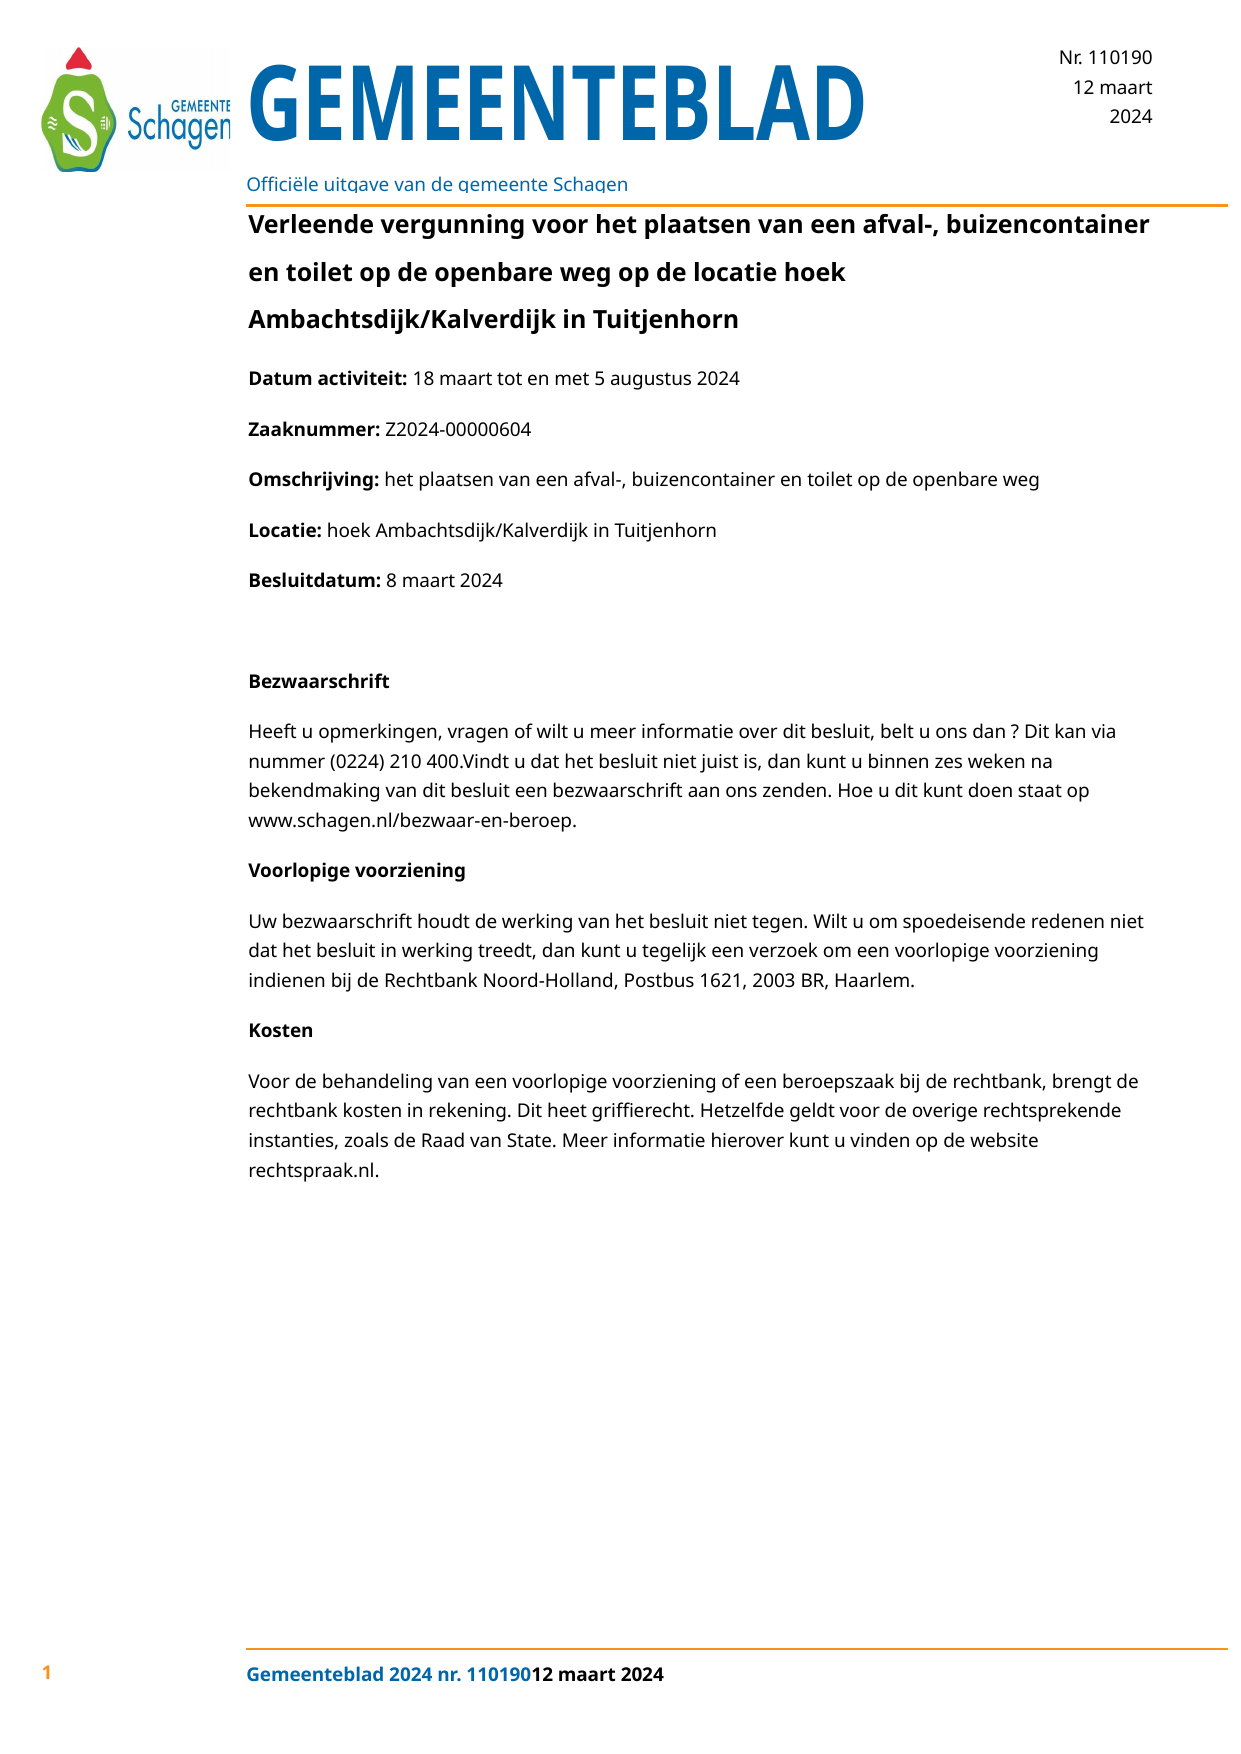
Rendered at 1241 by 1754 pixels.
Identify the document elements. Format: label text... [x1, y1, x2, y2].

text Verleende vergunning voor het plaatsen van een afval-, buizencontainer en toilet op de openbare weg op de locatie hoek Ambachtsdijk/Kalverdijk in Tuitjenhorn [248, 207, 1152, 336]
text Besluitdatum: 8 maart 2024 [248, 567, 1152, 593]
text Zaaknummer: Z2024-00000604 [248, 416, 1152, 442]
text Voor de behandeling van een voorlopige voorziening of een beroepszaak bij de rechtbank, brengt de rechtbank kosten in rekening. Dit heet griffierecht. Hetzelfde geldt voor de overige rechtsprekende instanties, zoals de Raad van State. Meer informatie hierover kunt u vinden op de website rechtspraak.nl. [248, 1068, 1152, 1182]
text Voorlopige voorziening [248, 858, 1152, 883]
picture [41, 47, 231, 172]
text Heeft u opmerkingen, vragen of wilt u meer informatie over dit besluit, belt u ons dan ? Dit kan via nummer (0224) 210 400.Vindt u dat het besluit niet juist is, dan kunt u binnen zes weken na bekendmaking van dit besluit een bezwaarschrift aan ons zenden. Hoe u dit kunt doen staat op www.schagen.nl/bezwaar-en-beroep. [248, 718, 1152, 833]
text Locatie: hoek Ambachtsdijk/Kalverdijk in Tuitjenhorn [248, 517, 1152, 542]
text Datum activiteit: 18 maart tot en met 5 augustus 2024 [248, 366, 1152, 391]
text Uw bezwaarschrift houdt de werking van het besluit niet tegen. Wilt u om spoedeisende redenen niet dat het besluit in werking treedt, dan kunt u tegelijk een verzoek om een voorlopige voorziening indienen bij de Rechtbank Noord-Holland, Postbus 1621, 2003 BR, Haarlem. [248, 908, 1152, 993]
text Bezwaarschrift [248, 668, 1152, 694]
text Omschrijving: het plaatsen van een afval-, buizencontainer en toilet op de openbare weg [248, 466, 1152, 492]
text Kosten [248, 1018, 1152, 1043]
